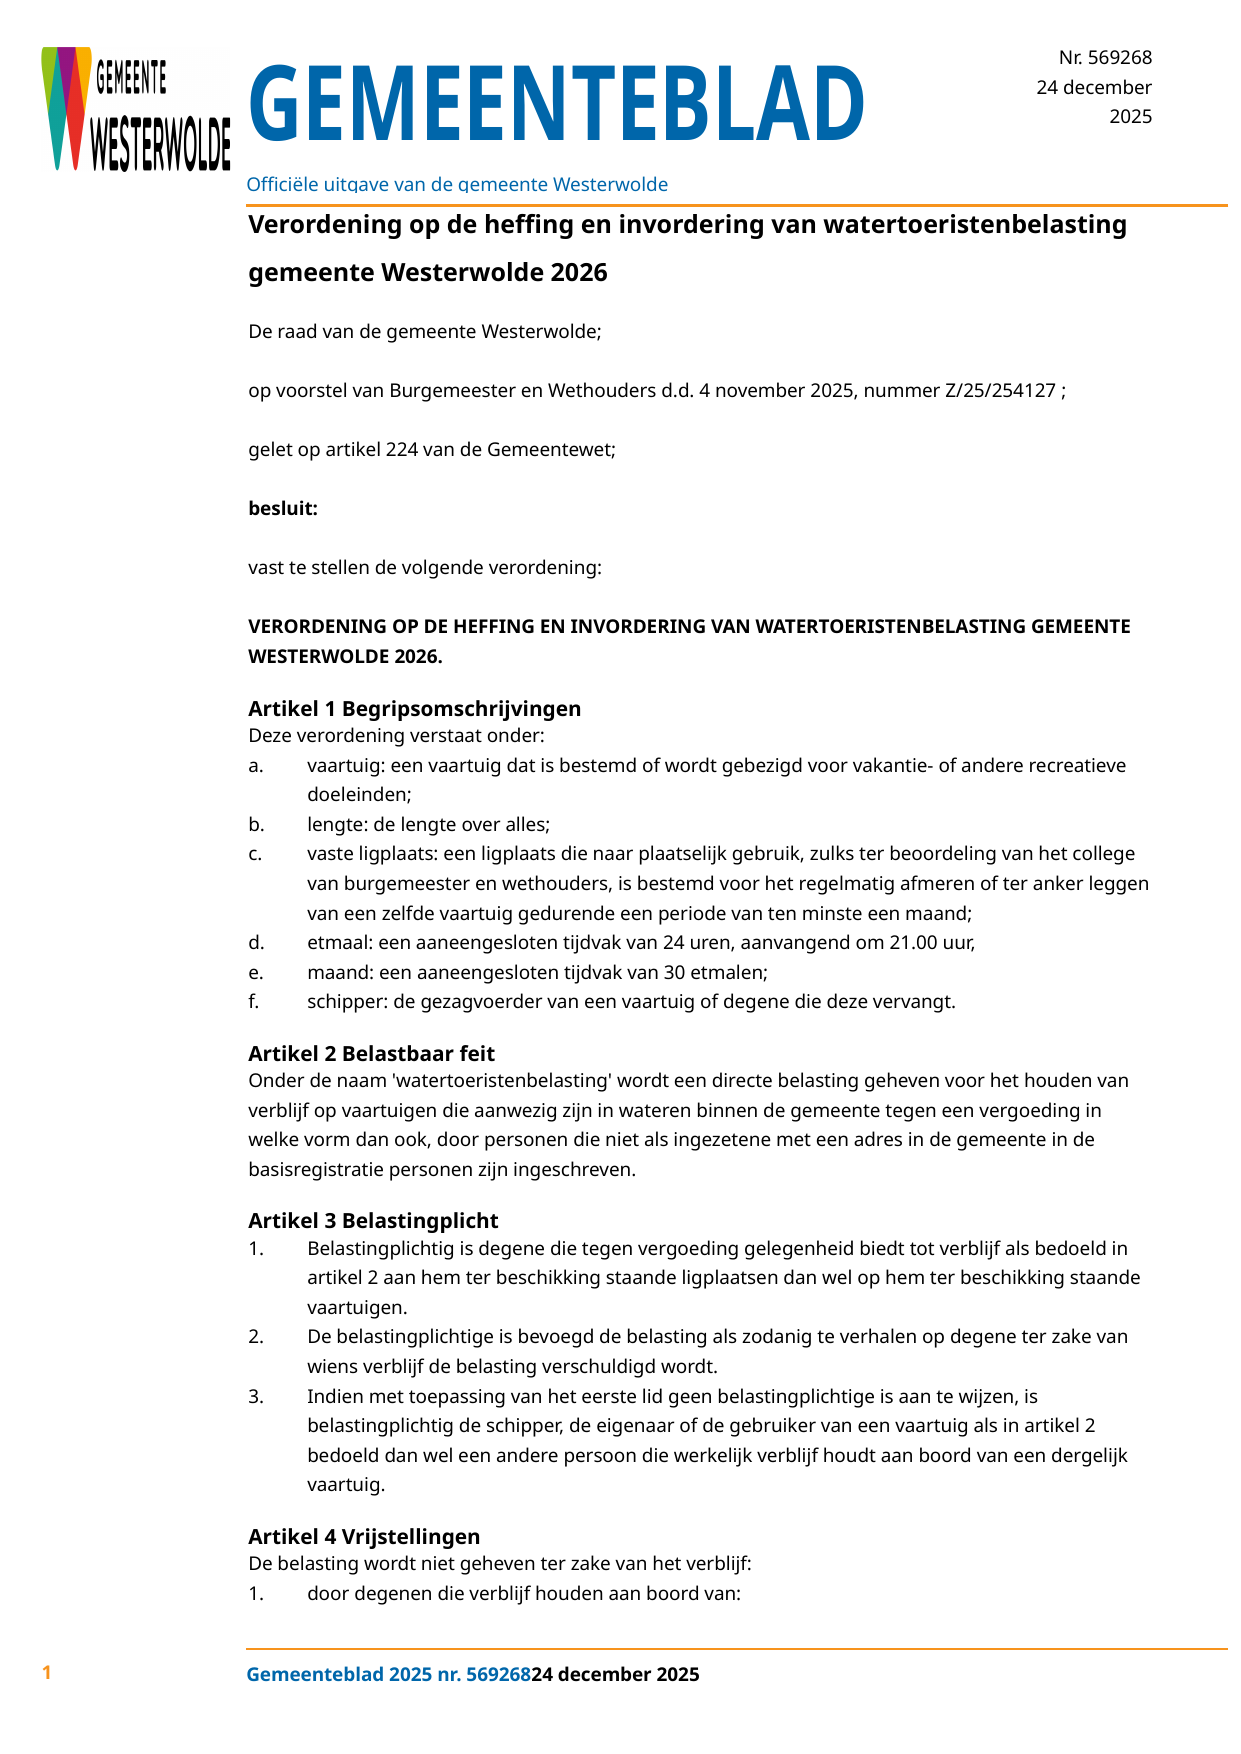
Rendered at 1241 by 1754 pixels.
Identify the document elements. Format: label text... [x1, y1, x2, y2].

text VERORDENING OP DE HEFFING EN INVORDERING VAN WATERTOERISTENBELASTING GEMEENTE WESTERWOLDE 2026. [248, 614, 1152, 669]
text Artikel 1 Begripsomschrijvingen [248, 694, 1152, 722]
list lengte: de lengte over alles; [248, 811, 1152, 837]
text Artikel 2 Belastbaar feit [248, 1039, 1152, 1067]
text De raad van de gemeente Westerwolde; [248, 318, 1152, 344]
text Deze verordening verstaat onder: [248, 722, 1152, 748]
list Belastingplichtig is degene die tegen vergoeding gelegenheid biedt tot verblijf als bedoeld in artikel 2 aan hem ter beschikking staande ligplaatsen dan wel op hem ter beschikking staande vaartuigen. [248, 1235, 1152, 1320]
text gelet op artikel 224 van de Gemeentewet; [248, 436, 1152, 462]
text Artikel 3 Belastingplicht [248, 1206, 1152, 1235]
text op voorstel van Burgemeester en Wethouders d.d. 4 november 2025, nummer Z/25/254127 ; [248, 377, 1152, 403]
list vaartuig: een vaartuig dat is bestemd of wordt gebezigd voor vakantie- of andere recreatieve doeleinden; [248, 752, 1152, 807]
text Artikel 4 Vrijstellingen [248, 1522, 1152, 1550]
list schipper: de gezagvoerder van een vaartuig of degene die deze vervangt. [248, 988, 1152, 1014]
picture [41, 47, 231, 172]
list vaste ligplaats: een ligplaats die naar plaatselijk gebruik, zulks ter beoordeling van het college van burgemeester en wethouders, is bestemd voor het regelmatig afmeren of ter anker leggen van een zelfde vaartuig gedurende een periode van ten minste een maand; [248, 841, 1152, 925]
text vast te stellen de volgende verordening: [248, 554, 1152, 580]
list Indien met toepassing van het eerste lid geen belastingplichtige is aan te wijzen, is belastingplichtig de schipper, de eigenaar of de gebruiker van een vaartuig als in artikel 2 bedoeld dan wel een andere persoon die werkelijk verblijf houdt aan boord van een dergelijk vaartuig. [248, 1383, 1152, 1497]
text besluit: [248, 495, 1152, 521]
list maand: een aaneengesloten tijdvak van 30 etmalen; [248, 959, 1152, 984]
list etmaal: een aaneengesloten tijdvak van 24 uren, aanvangend om 21.00 uur, [248, 929, 1152, 955]
text Verordening op de heffing en invordering van watertoeristenbelasting gemeente Westerwolde 2026 [248, 207, 1152, 288]
text De belasting wordt niet geheven ter zake van het verblijf: [248, 1550, 1152, 1576]
list De belastingplichtige is bevoegd de belasting als zodanig te verhalen op degene ter zake van wiens verblijf de belasting verschuldigd wordt. [248, 1324, 1152, 1379]
text Onder de naam 'watertoeristenbelasting' wordt een directe belasting geheven voor het houden van verblijf op vaartuigen die aanwezig zijn in wateren binnen de gemeente tegen een vergoeding in welke vorm dan ook, door personen die niet als ingezetene met een adres in de gemeente in de basisregistratie personen zijn ingeschreven. [248, 1067, 1152, 1182]
list door degenen die verblijf houden aan boord van: [248, 1580, 1152, 1606]
